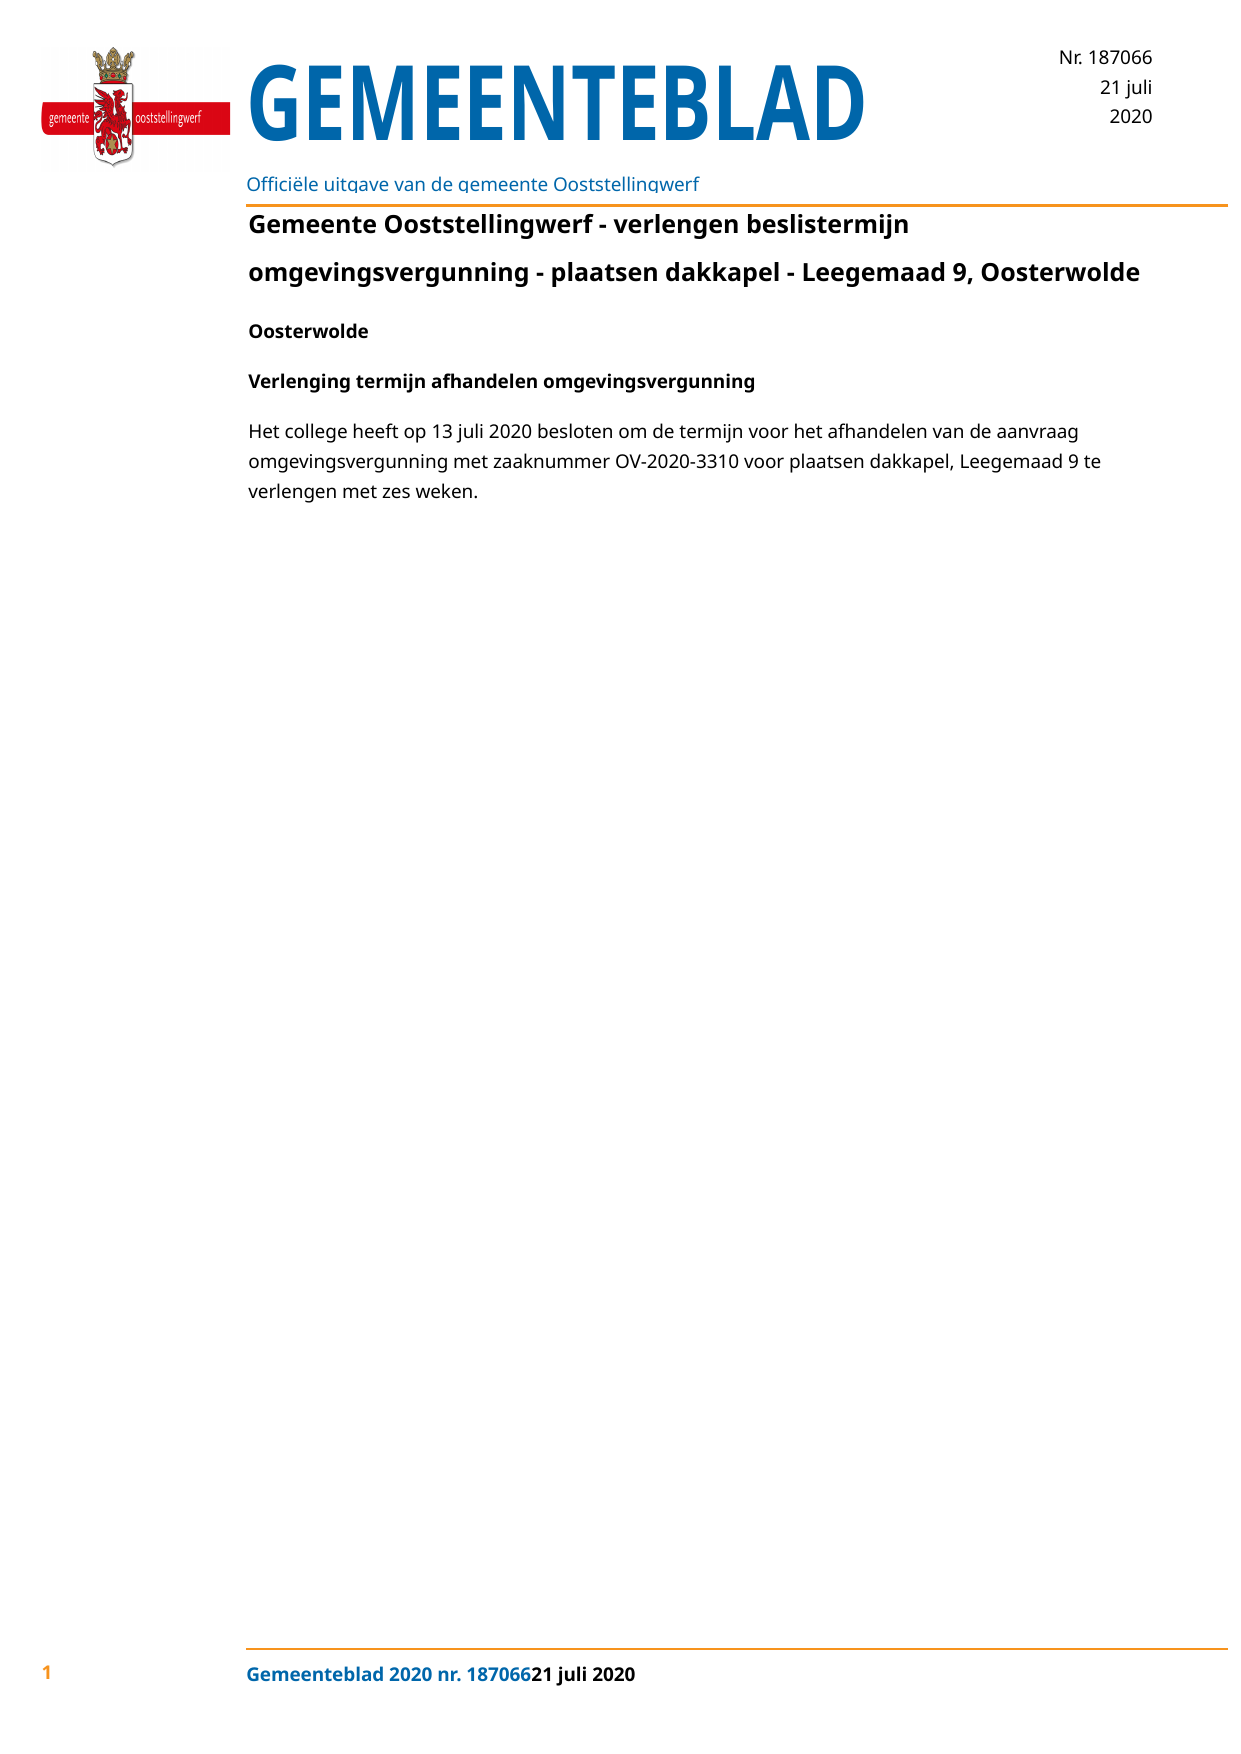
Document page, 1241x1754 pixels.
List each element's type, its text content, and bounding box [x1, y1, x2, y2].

text Gemeente Ooststellingwerf - verlengen beslistermijn omgevingsvergunning - plaatsen dakkapel - Leegemaad 9, Oosterwolde [248, 207, 1152, 288]
text Het college heeft op 13 juli 2020 besloten om de termijn voor het afhandelen van de aanvraag omgevingsvergunning met zaaknummer OV-2020-3310 voor plaatsen dakkapel, Leegemaad 9 te verlengen met zes weken. [248, 419, 1152, 504]
text Oosterwolde [248, 318, 1152, 344]
picture [41, 47, 231, 172]
text Verlenging termijn afhandelen omgevingsvergunning [248, 368, 1152, 394]
